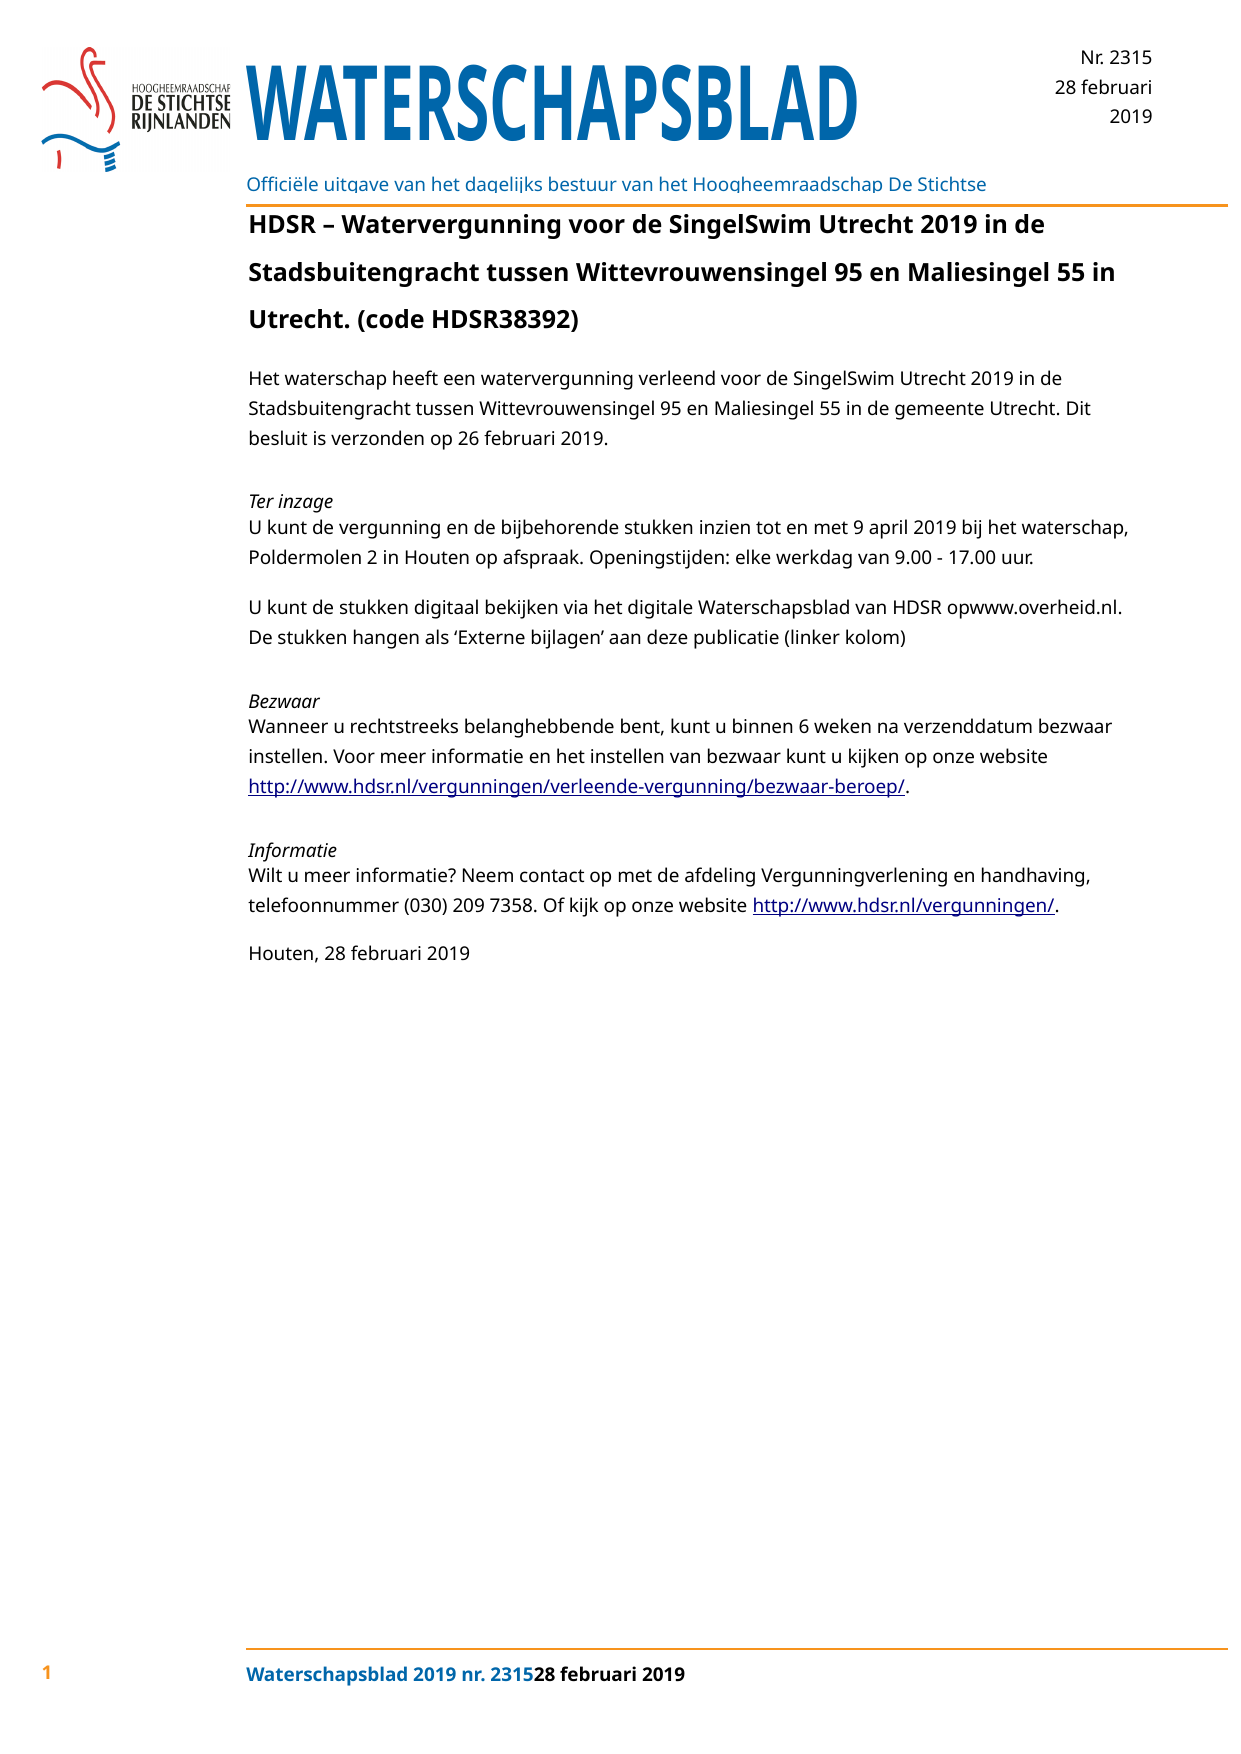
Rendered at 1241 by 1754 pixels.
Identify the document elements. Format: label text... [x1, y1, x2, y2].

text U kunt de vergunning en de bijbehorende stukken inzien tot en met 9 april 2019 bij het waterschap, Poldermolen 2 in Houten op afspraak. Openingstijden: elke werkdag van 9.00 - 17.00 uur. [248, 514, 1152, 570]
text Ter inzage [248, 489, 1152, 514]
text HDSR – Watervergunning voor de SingelSwim Utrecht 2019 in de Stadsbuitengracht tussen Wittevrouwensingel 95 en Maliesingel 55 in Utrecht. (code HDSR38392) [248, 207, 1152, 336]
text Wanneer u rechtstreeks belanghebbende bent, kunt u binnen 6 weken na verzenddatum bezwaar instellen. Voor meer informatie en het instellen van bezwaar kunt u kijken op onze website http://www.hdsr.nl/vergunningen/verleende-vergunning/bezwaar-beroep/. [248, 714, 1152, 798]
picture [41, 47, 231, 172]
text Houten, 28 februari 2019 [248, 940, 1152, 966]
text Informatie [248, 837, 1152, 862]
text Het waterschap heeft een watervergunning verleend voor de SingelSwim Utrecht 2019 in de Stadsbuitengracht tussen Wittevrouwensingel 95 en Maliesingel 55 in de gemeente Utrecht. Dit besluit is verzonden op 26 februari 2019. [248, 366, 1152, 450]
text U kunt de stukken digitaal bekijken via het digitale Waterschapsblad van HDSR opwww.overheid.nl. De stukken hangen als ‘Externe bijlagen’ aan deze publicatie (linker kolom) [248, 594, 1152, 650]
text Wilt u meer informatie? Neem contact op met de afdeling Vergunningverlening en handhaving, telefoonnummer (030) 209 7358. Of kijk op onze website http://www.hdsr.nl/vergunningen/. [248, 862, 1152, 918]
text Bezwaar [248, 688, 1152, 714]
